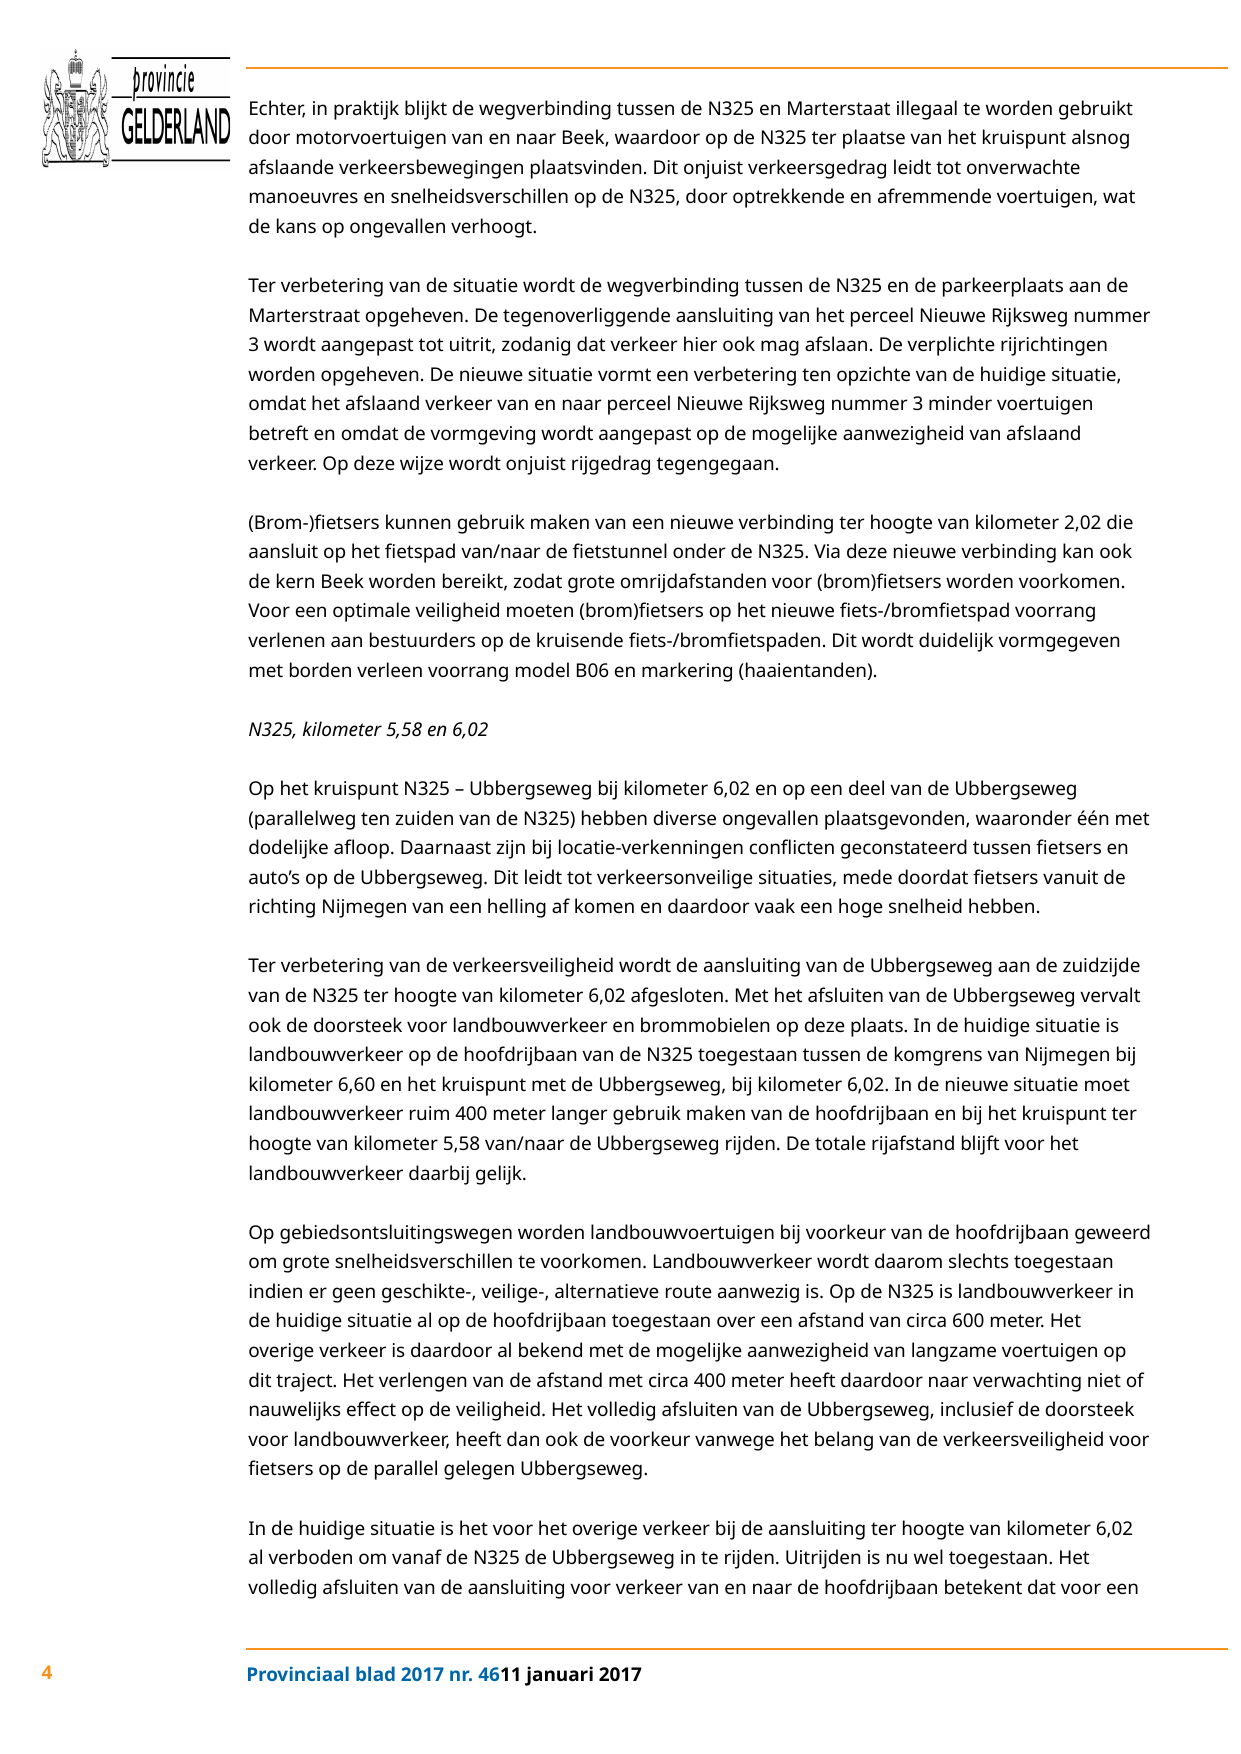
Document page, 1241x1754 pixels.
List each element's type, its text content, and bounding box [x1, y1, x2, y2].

text Op gebiedsontsluitingswegen worden landbouwvoertuigen bij voorkeur van de hoofdrijbaan geweerd om grote snelheidsverschillen te voorkomen. Landbouwverkeer wordt daarom slechts toegestaan indien er geen geschikte-, veilige-, alternatieve route aanwezig is. Op de N325 is landbouwverkeer in de huidige situatie al op de hoofdrijbaan toegestaan over een afstand van circa 600 meter. Het overige verkeer is daardoor al bekend met de mogelijke aanwezigheid van langzame voertuigen op dit traject. Het verlengen van de afstand met circa 400 meter heeft daardoor naar verwachting niet of nauwelijks effect op de veiligheid. Het volledig afsluiten van de Ubbergseweg, inclusief de doorsteek voor landbouwverkeer, heeft dan ook de voorkeur vanwege het belang van de verkeersveiligheid voor fietsers op de parallel gelegen Ubbergseweg. [248, 1219, 1152, 1481]
text In de huidige situatie is het voor het overige verkeer bij de aansluiting ter hoogte van kilometer 6,02 al verboden om vanaf de N325 de Ubbergseweg in te rijden. Uitrijden is nu wel toegestaan. Het volledig afsluiten van de aansluiting voor verkeer van en naar de hoofdrijbaan betekent dat voor een [248, 1515, 1152, 1600]
text Op het kruispunt N325 – Ubbergseweg bij kilometer 6,02 en op een deel van de Ubbergseweg (parallelweg ten zuiden van de N325) hebben diverse ongevallen plaatsgevonden, waaronder één met dodelijke afloop. Daarnaast zijn bij locatie-verkenningen conflicten geconstateerd tussen fietsers en auto’s op de Ubbergseweg. Dit leidt tot verkeersonveilige situaties, mede doordat fietsers vanuit de richting Nijmegen van een helling af komen en daardoor vaak een hoge snelheid hebben. [248, 775, 1152, 919]
text Ter verbetering van de verkeersveiligheid wordt de aansluiting van de Ubbergseweg aan de zuidzijde van de N325 ter hoogte van kilometer 6,02 afgesloten. Met het afsluiten van de Ubbergseweg vervalt ook de doorsteek voor landbouwverkeer en brommobielen op deze plaats. In de huidige situatie is landbouwverkeer op de hoofdrijbaan van de N325 toegestaan tussen de komgrens van Nijmegen bij kilometer 6,60 en het kruispunt met de Ubbergseweg, bij kilometer 6,02. In de nieuwe situatie moet landbouwverkeer ruim 400 meter langer gebruik maken van de hoofdrijbaan en bij het kruispunt ter hoogte van kilometer 5,58 van/naar de Ubbergseweg rijden. De totale rijafstand blijft voor het landbouwverkeer daarbij gelijk. [248, 953, 1152, 1186]
text Ter verbetering van de situatie wordt de wegverbinding tussen de N325 en de parkeerplaats aan de Marterstraat opgeheven. De tegenoverliggende aansluiting van het perceel Nieuwe Rijksweg nummer 3 wordt aangepast tot uitrit, zodanig dat verkeer hier ook mag afslaan. De verplichte rijrichtingen worden opgeheven. De nieuwe situatie vormt een verbetering ten opzichte van de huidige situatie, omdat het afslaand verkeer van en naar perceel Nieuwe Rijksweg nummer 3 minder voertuigen betreft en omdat de vormgeving wordt aangepast op de mogelijke aanwezigheid van afslaand verkeer. Op deze wijze wordt onjuist rijgedrag tegengegaan. [248, 272, 1152, 476]
text Echter, in praktijk blijkt de wegverbinding tussen de N325 en Marterstaat illegaal te worden gebruikt door motorvoertuigen van en naar Beek, waardoor op de N325 ter plaatse van het kruispunt alsnog afslaande verkeersbewegingen plaatsvinden. Dit onjuist verkeersgedrag leidt tot onverwachte manoeuvres en snelheidsverschillen op de N325, door optrekkende en afremmende voertuigen, wat de kans op ongevallen verhoogt. [248, 95, 1152, 239]
picture [41, 47, 231, 172]
text N325, kilometer 5,58 en 6,02 [248, 716, 1152, 742]
text (Brom-)fietsers kunnen gebruik maken van een nieuwe verbinding ter hoogte van kilometer 2,02 die aansluit op het fietspad van/naar de fietstunnel onder de N325. Via deze nieuwe verbinding kan ook de kern Beek worden bereikt, zodat grote omrijdafstanden voor (brom)fietsers worden voorkomen. Voor een optimale veiligheid moeten (brom)fietsers op het nieuwe fiets-/bromfietspad voorrang verlenen aan bestuurders op de kruisende fiets-/bromfietspaden. Dit wordt duidelijk vormgegeven met borden verleen voorrang model B06 en markering (haaientanden). [248, 509, 1152, 683]
